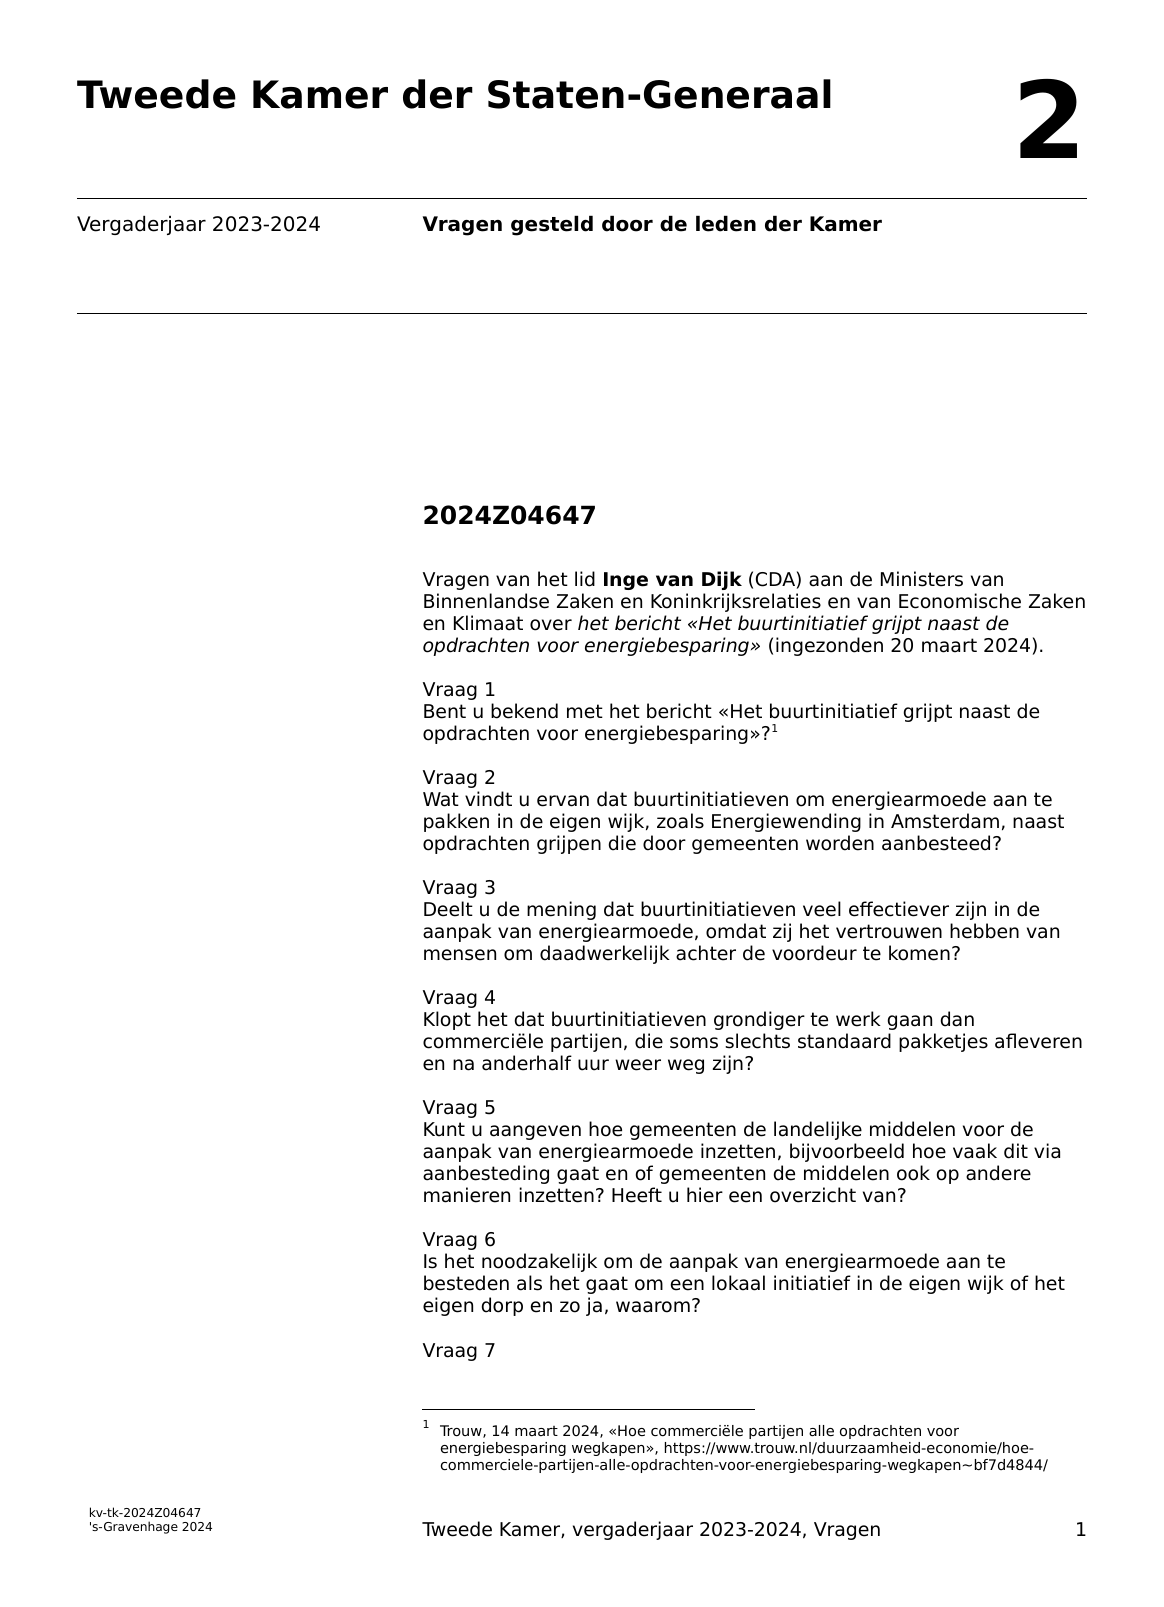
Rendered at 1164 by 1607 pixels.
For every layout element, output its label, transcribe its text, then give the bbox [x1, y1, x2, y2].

text Deelt u de mening dat buurtinitiatieven veel effectiever zijn in de aanpak van energiearmoede, omdat zij het vertrouwen hebben van mensen om daadwerkelijk achter de voordeur te komen? [422, 899, 1087, 965]
text Vragen van het lid Inge van Dijk (CDA) aan de Ministers van Binnenlandse Zaken en Koninkrijksrelaties en van Economische Zaken en Klimaat over het bericht «Het buurtinitiatief grijpt naast de opdrachten voor energiebesparing» (ingezonden 20 maart 2024). [422, 569, 1087, 657]
text Kunt u aangeven hoe gemeenten de landelijke middelen voor de aanpak van energiearmoede inzetten, bijvoorbeeld hoe vaak dit via aanbesteding gaat en of gemeenten de middelen ook op andere manieren inzetten? Heeft u hier een overzicht van? [422, 1119, 1087, 1207]
text Klopt het dat buurtinitiatieven grondiger te werk gaan dan commerciële partijen, die soms slechts standaard pakketjes afleveren en na anderhalf uur weer weg zijn? [422, 1009, 1087, 1075]
text Vraag 4 [422, 987, 1087, 1009]
text Vraag 5 [422, 1097, 1087, 1119]
table_header 2 [886, 59, 1087, 198]
text Vraag 3 [422, 877, 1087, 899]
text Wat vindt u ervan dat buurtinitiatieven om energiearmoede aan te pakken in de eigen wijk, zoals Energiewending in Amsterdam, naast opdrachten grijpen die door gemeenten worden aanbesteed? [422, 789, 1087, 855]
text Vraag 6 [422, 1229, 1087, 1251]
text Trouw, 14 maart 2024, «Hoe commerciële partijen alle opdrachten voor energiebesparing wegkapen», https://www.trouw.nl/duurzaamheid-economie/hoe-commerciele-partijen-alle-opdrachten-voor-energiebesparing-wegkapen~bf7d4844/ [422, 1418, 1087, 1474]
text 's-Gravenhage 2024 [88, 1520, 323, 1534]
table_cell Vragen gesteld door de leden der Kamer [422, 199, 1087, 313]
text Vraag 7 [422, 1339, 1087, 1361]
text Vraag 1 [422, 679, 1087, 701]
text Bent u bekend met het bericht «Het buurtinitiatief grijpt naast de opdrachten voor energiebesparing»? [422, 701, 1087, 745]
table_cell Vergaderjaar 2023-2024 [77, 199, 422, 313]
table_header Tweede Kamer der Staten-Generaal [77, 59, 886, 198]
text Is het noodzakelijk om de aanpak van energiearmoede aan te besteden als het gaat om een lokaal initiatief in de eigen wijk of het eigen dorp en zo ja, waarom? [422, 1251, 1087, 1317]
text kv-tk-2024Z04647 [88, 1506, 323, 1520]
text Vraag 2 [422, 767, 1087, 789]
text 2024Z04647 [422, 501, 1087, 531]
